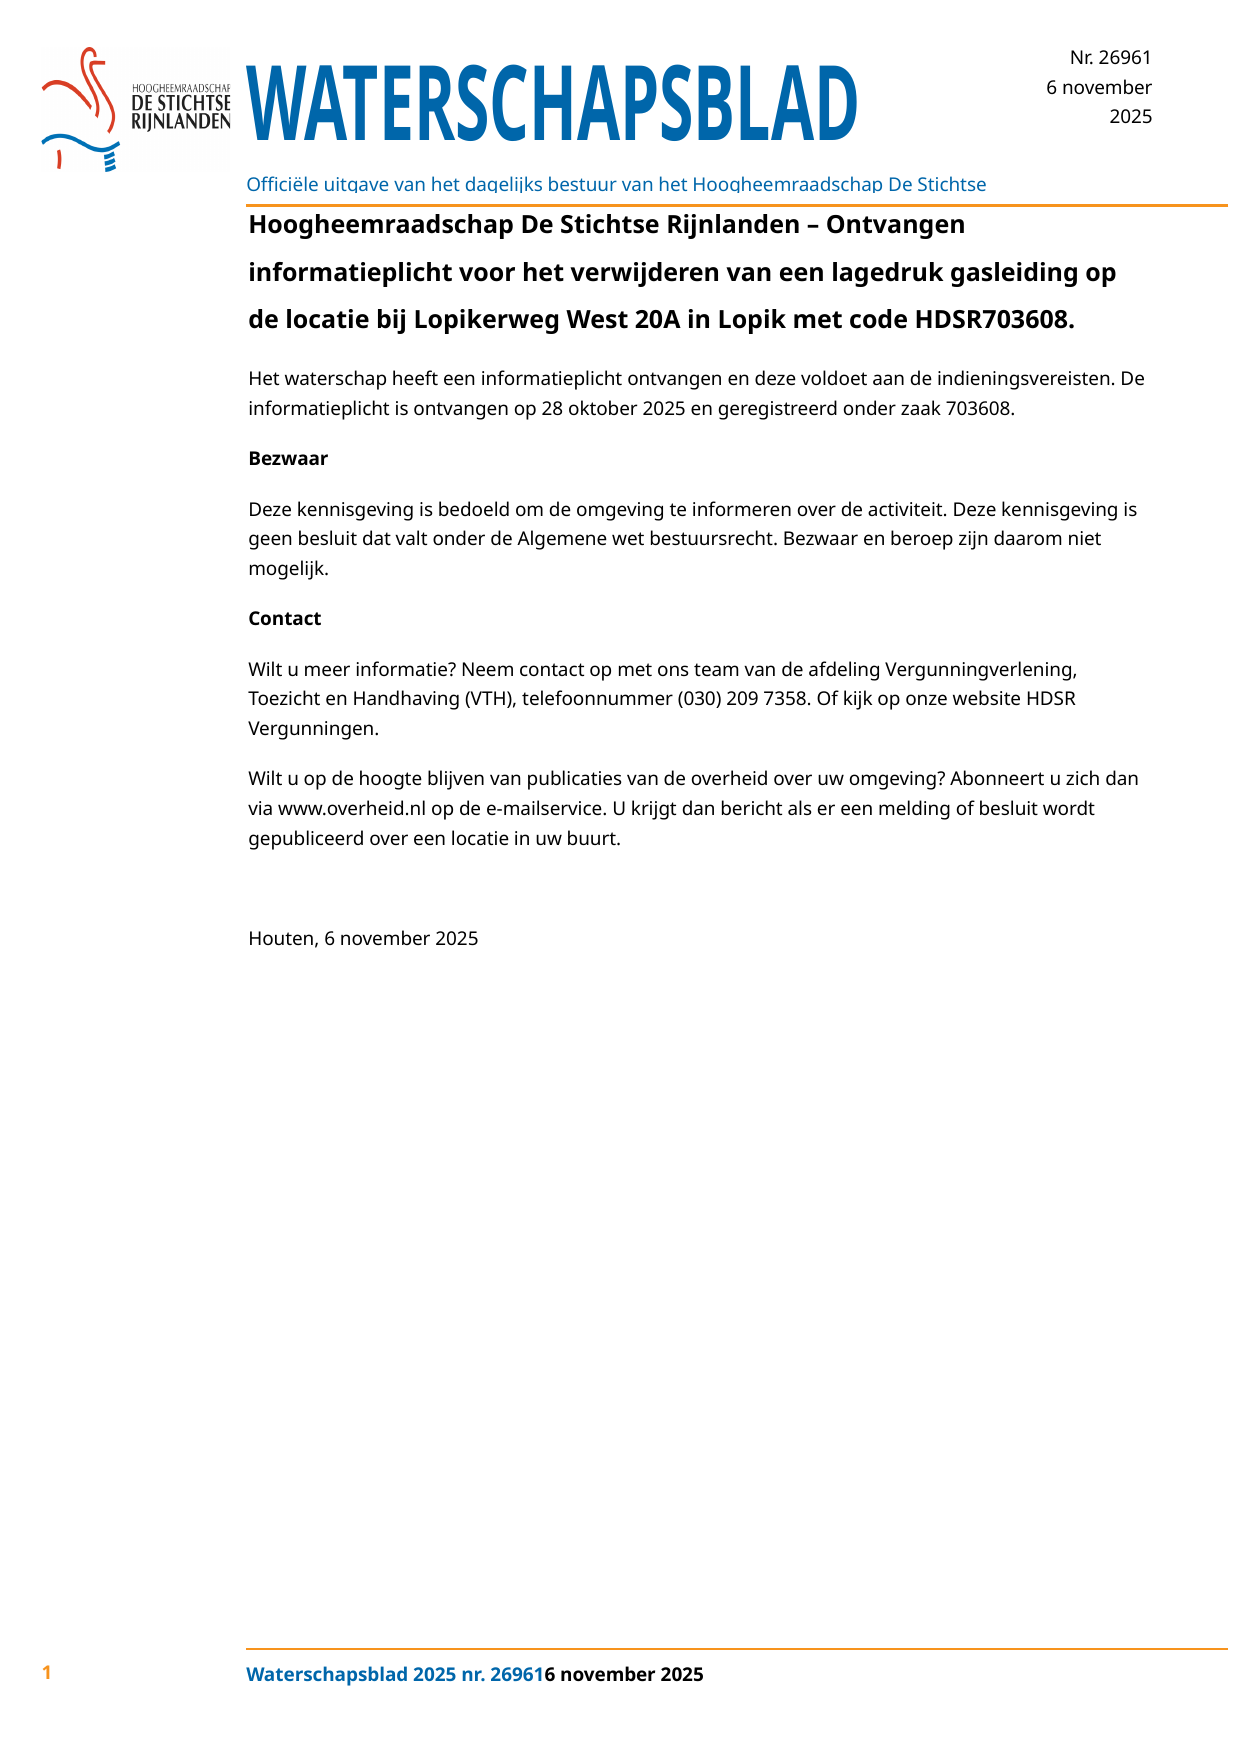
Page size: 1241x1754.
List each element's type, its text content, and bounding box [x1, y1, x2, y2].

text Wilt u meer informatie? Neem contact op met ons team van de afdeling Vergunningverlening, Toezicht en Handhaving (VTH), telefoonnummer (030) 209 7358. Of kijk op onze website HDSR Vergunningen. [248, 656, 1152, 741]
text Contact [248, 606, 1152, 631]
text Houten, 6 november 2025 [248, 926, 1152, 951]
text Deze kennisgeving is bedoeld om de omgeving te informeren over de activiteit. Deze kennisgeving is geen besluit dat valt onder de Algemene wet bestuursrecht. Bezwaar en beroep zijn daarom niet mogelijk. [248, 496, 1152, 581]
text Het waterschap heeft een informatieplicht ontvangen en deze voldoet aan de indieningsvereisten. De informatieplicht is ontvangen op 28 oktober 2025 en geregistreerd onder zaak 703608. [248, 366, 1152, 421]
text Bezwaar [248, 446, 1152, 471]
text Hoogheemraadschap De Stichtse Rijnlanden – Ontvangen informatieplicht voor het verwijderen van een lagedruk gasleiding op de locatie bij Lopikerweg West 20A in Lopik met code HDSR703608. [248, 207, 1152, 336]
text Wilt u op de hoogte blijven van publicaties van de overheid over uw omgeving? Abonneert u zich dan via www.overheid.nl op de e-mailservice. U krijgt dan bericht als er een melding of besluit wordt gepubliceerd over een locatie in uw buurt. [248, 766, 1152, 850]
picture [41, 47, 231, 172]
